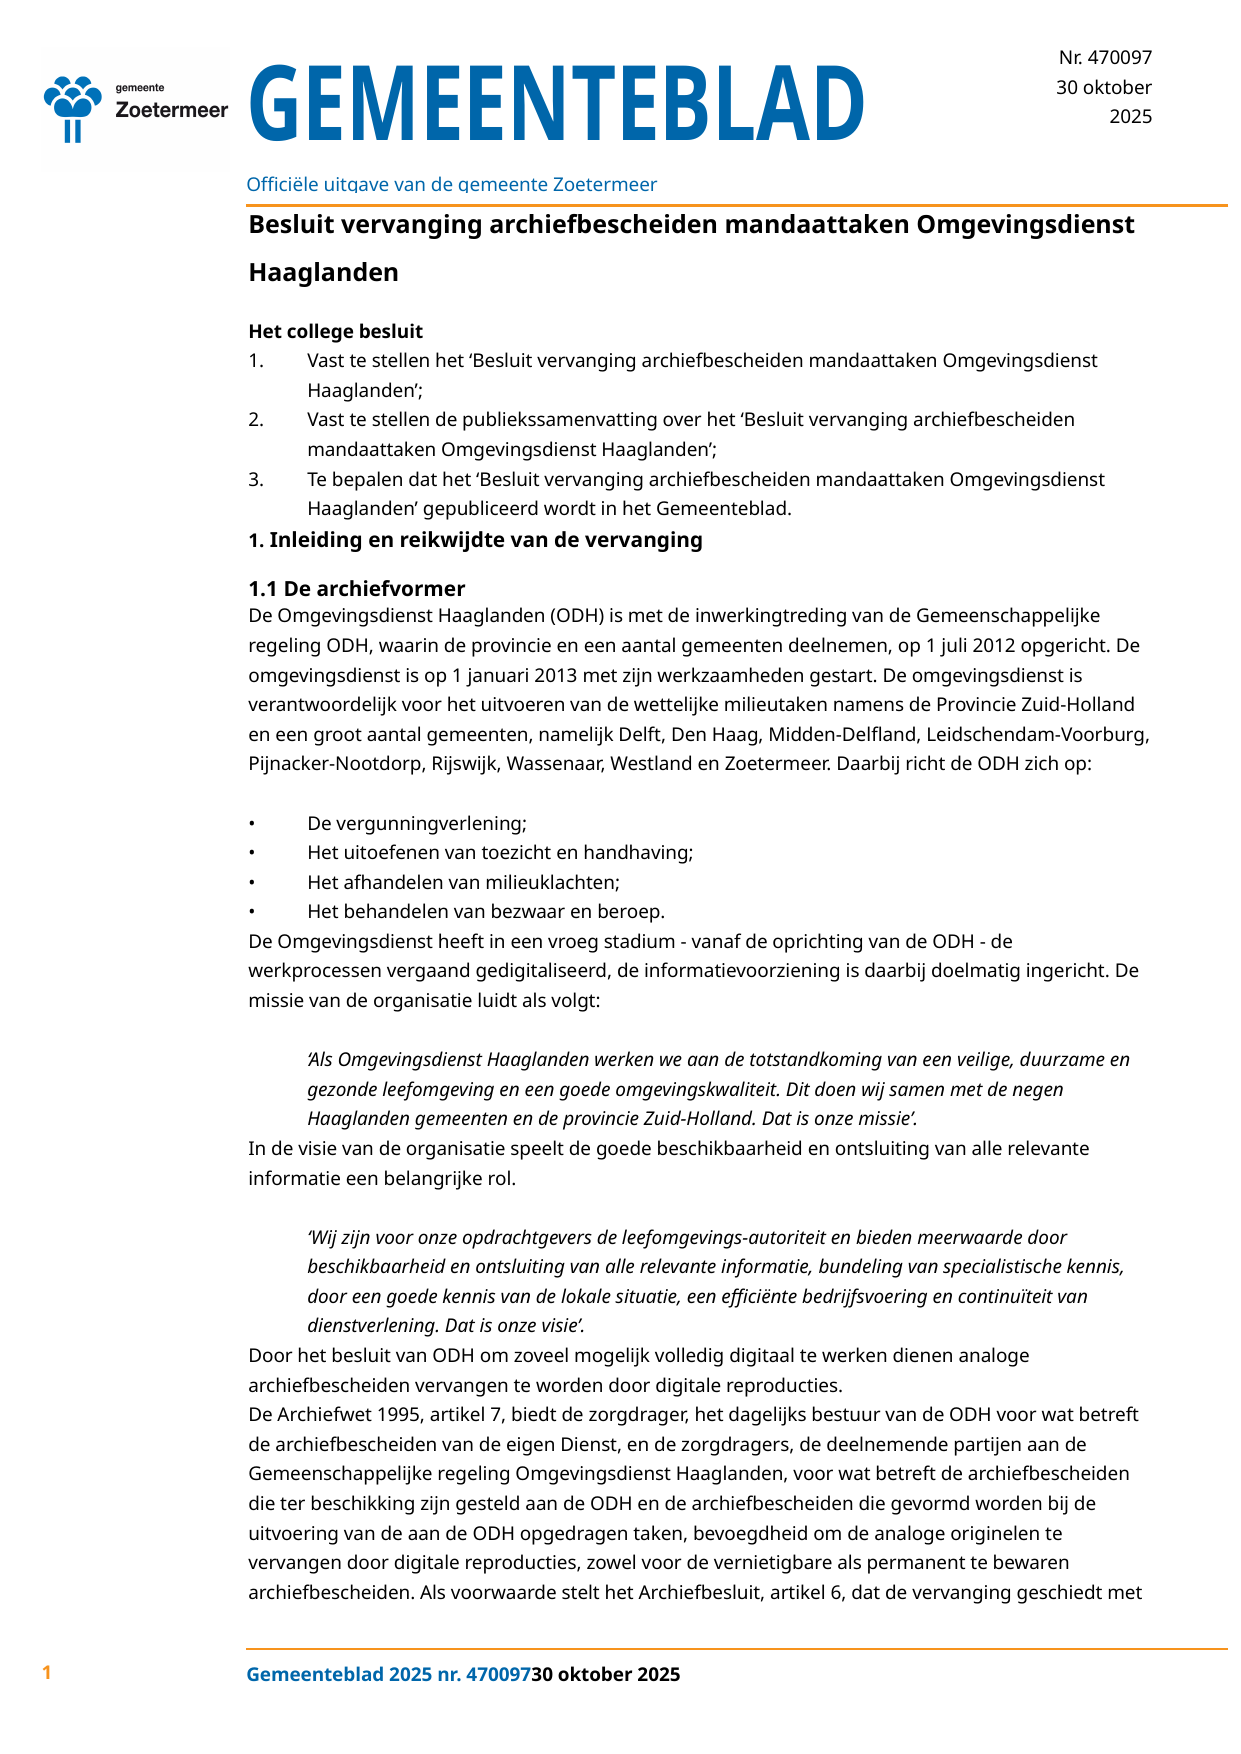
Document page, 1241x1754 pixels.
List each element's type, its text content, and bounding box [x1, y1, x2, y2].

list Vast te stellen de publiekssamenvatting over het ‘Besluit vervanging archiefbescheiden mandaattaken Omgevingsdienst Haaglanden’; [248, 407, 1152, 462]
text 1. Inleiding en reikwijdte van de vervanging [248, 525, 1152, 553]
list ‘Wij zijn voor onze opdrachtgevers de leefomgevings-autoriteit en bieden meerwaarde door beschikbaarheid en ontsluiting van alle relevante informatie, bundeling van specialistische kennis, door een goede kennis van de lokale situatie, een efficiënte bedrijfsvoering en continuïteit van dienstverlening. Dat is onze visie’. [248, 1224, 1152, 1338]
text Het college besluit [248, 318, 1152, 344]
text De Omgevingsdienst Haaglanden (ODH) is met de inwerkingtreding van de Gemeenschappelijke regeling ODH, waarin de provincie en een aantal gemeenten deelnemen, op 1 juli 2012 opgericht. De omgevingsdienst is op 1 januari 2013 met zijn werkzaamheden gestart. De omgevingsdienst is verantwoordelijk voor het uitvoeren van de wettelijke milieutaken namens de Provincie Zuid-Holland en een groot aantal gemeenten, namelijk Delft, Den Haag, Midden-Delfland, Leidschendam-Voorburg, Pijnacker-Nootdorp, Rijswijk, Wassenaar, Westland en Zoetermeer. Daarbij richt de ODH zich op: [248, 603, 1152, 776]
text De Archiefwet 1995, artikel 7, biedt de zorgdrager, het dagelijks bestuur van de ODH voor wat betreft de archiefbescheiden van de eigen Dienst, en de zorgdragers, de deelnemende partijen aan de Gemeenschappelijke regeling Omgevingsdienst Haaglanden, voor wat betreft de archiefbescheiden die ter beschikking zijn gesteld aan de ODH en de archiefbescheiden die gevormd worden bij de uitvoering van de aan de ODH opgedragen taken, bevoegdheid om de analoge originelen te vervangen door digitale reproducties, zowel voor de vernietigbare als permanent te bewaren archiefbescheiden. Als voorwaarde stelt het Archiefbesluit, artikel 6, dat de vervanging geschiedt met [248, 1401, 1152, 1605]
picture [41, 47, 231, 172]
list Het behandelen van bezwaar en beroep. [248, 898, 1152, 924]
list Vast te stellen het ‘Besluit vervanging archiefbescheiden mandaattaken Omgevingsdienst Haaglanden’; [248, 347, 1152, 403]
text Door het besluit van ODH om zoveel mogelijk volledig digitaal te werken dienen analoge archiefbescheiden vervangen te worden door digitale reproducties. [248, 1342, 1152, 1398]
text De Omgevingsdienst heeft in een vroeg stadium - vanaf de oprichting van de ODH - de werkprocessen vergaand gedigitaliseerd, de informatievoorziening is daarbij doelmatig ingericht. De missie van de organisatie luidt als volgt: [248, 928, 1152, 1013]
list Te bepalen dat het ‘Besluit vervanging archiefbescheiden mandaattaken Omgevingsdienst Haaglanden’ gepubliceerd wordt in het Gemeenteblad. [248, 466, 1152, 521]
list Het afhandelen van milieuklachten; [248, 869, 1152, 895]
text 1.1 De archiefvormer [248, 574, 1152, 603]
text Besluit vervanging archiefbescheiden mandaattaken Omgevingsdienst Haaglanden [248, 207, 1152, 288]
list De vergunningverlening; [248, 810, 1152, 836]
list ‘Als Omgevingsdienst Haaglanden werken we aan de totstandkoming van een veilige, duurzame en gezonde leefomgeving en een goede omgevingskwaliteit. Dit doen wij samen met de negen Haaglanden gemeenten en de provincie Zuid-Holland. Dat is onze missie’. [248, 1046, 1152, 1131]
list Het uitoefenen van toezicht en handhaving; [248, 839, 1152, 865]
text In de visie van de organisatie speelt de goede beschikbaarheid en ontsluiting van alle relevante informatie een belangrijke rol. [248, 1135, 1152, 1191]
